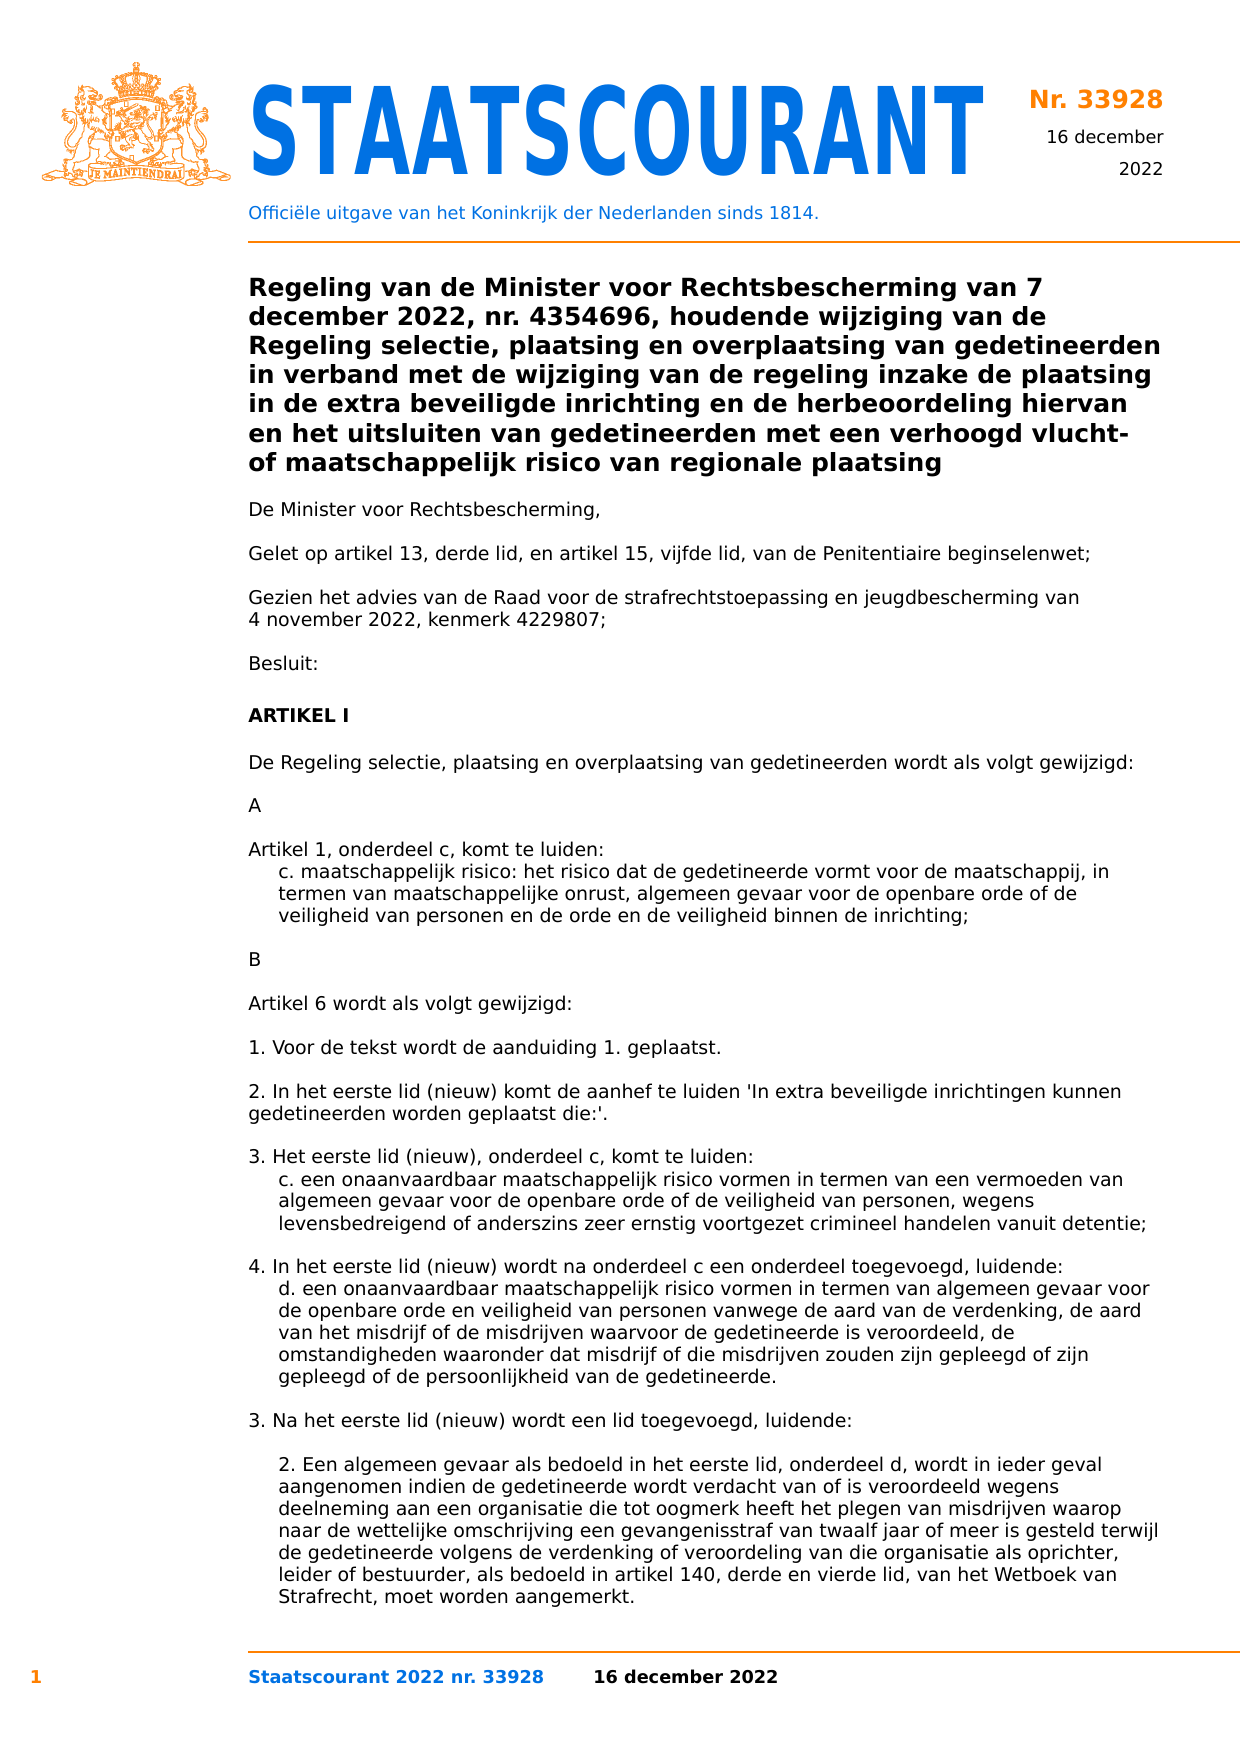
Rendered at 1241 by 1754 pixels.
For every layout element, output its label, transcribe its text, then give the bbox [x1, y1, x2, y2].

text Artikel 6 wordt als volgt gewijzigd: [248, 993, 1163, 1015]
subtitle ARTIKEL I [248, 704, 1163, 727]
text Besluit: [248, 653, 1163, 674]
text c. een onaanvaardbaar maatschappelijk risico vormen in termen van een vermoeden van algemeen gevaar voor de openbare orde of de veiligheid van personen, wegens levensbedreigend of anderszins zeer ernstig voortgezet crimineel handelen vanuit detentie; [278, 1168, 1163, 1234]
text c. maatschappelijk risico: het risico dat de gedetineerde vormt voor de maatschappij, in termen van maatschappelijke onrust, algemeen gevaar voor de openbare orde of de veiligheid van personen en de orde en de veiligheid binnen de inrichting; [278, 861, 1163, 927]
text d. een onaanvaardbaar maatschappelijk risico vormen in termen van algemeen gevaar voor de openbare orde en veiligheid van personen vanwege de aard van de verdenking, de aard van het misdrijf of de misdrijven waarvoor de gedetineerde is veroordeeld, de omstandigheden waaronder dat misdrijf of die misdrijven zouden zijn gepleegd of zijn gepleegd of de persoonlijkheid van de gedetineerde. [278, 1278, 1163, 1388]
text 2. In het eerste lid (nieuw) komt de aanhef te luiden 'In extra beveiligde inrichtingen kunnen gedetineerden worden geplaatst die:'. [248, 1081, 1163, 1124]
text 2. Een algemeen gevaar als bedoeld in het eerste lid, onderdeel d, wordt in ieder geval aangenomen indien de gedetineerde wordt verdacht van of is veroordeeld wegens deelneming aan een organisatie die tot oogmerk heeft het plegen van misdrijven waarop naar de wettelijke omschrijving een gevangenisstraf van twaalf jaar of meer is gesteld terwijl de gedetineerde volgens de verdenking of veroordeling van die organisatie als oprichter, leider of bestuurder, als bedoeld in artikel 140, derde en vierde lid, van het Wetboek van Strafrecht, moet worden aangemerkt. [278, 1454, 1163, 1608]
subtitle Regeling van de Minister voor Rechtsbescherming van 7 december 2022, nr. 4354696, houdende wijziging van de Regeling selectie, plaatsing en overplaatsing van gedetineerden in verband met de wijziging van de regeling inzake de plaatsing in de extra beveiligde inrichting en de herbeoordeling hiervan en het uitsluiten van gedetineerden met een verhoogd vlucht- of maatschappelijk risico van regionale plaatsing [248, 273, 1163, 477]
table_cell Officiële uitgave van het Koninkrijk der Nederlanden sinds 1814. [248, 203, 1240, 241]
text 4. In het eerste lid (nieuw) wordt na onderdeel c een onderdeel toegevoegd, luidende: [248, 1256, 1163, 1278]
text B [248, 949, 1163, 971]
text De Minister voor Rechtsbescherming, [248, 499, 1163, 521]
table_header Nr. 33928 [998, 62, 1240, 121]
text 3. Het eerste lid (nieuw), onderdeel c, komt te luiden: [248, 1146, 1163, 1168]
table_header STAATSCOURANT [248, 62, 998, 203]
picture [41, 62, 231, 186]
text Gezien het advies van de Raad voor de strafrechtstoepassing en jeugdbescherming van 4 november 2022, kenmerk 4229807; [248, 587, 1163, 631]
text 3. Na het eerste lid (nieuw) wordt een lid toegevoegd, luidende: [248, 1410, 1163, 1432]
text Gelet op artikel 13, derde lid, en artikel 15, vijfde lid, van de Penitentiaire beginselenwet; [248, 543, 1163, 565]
text De Regeling selectie, plaatsing en overplaatsing van gedetineerden wordt als volgt gewijzigd: [248, 752, 1163, 773]
text A [248, 795, 1163, 817]
table_cell 16 december [998, 121, 1240, 153]
text Artikel 1, onderdeel c, komt te luiden: [248, 839, 1163, 861]
table_cell 2022 [998, 153, 1240, 203]
table_header [25, 62, 248, 241]
text 1. Voor de tekst wordt de aanduiding 1. geplaatst. [248, 1037, 1163, 1059]
